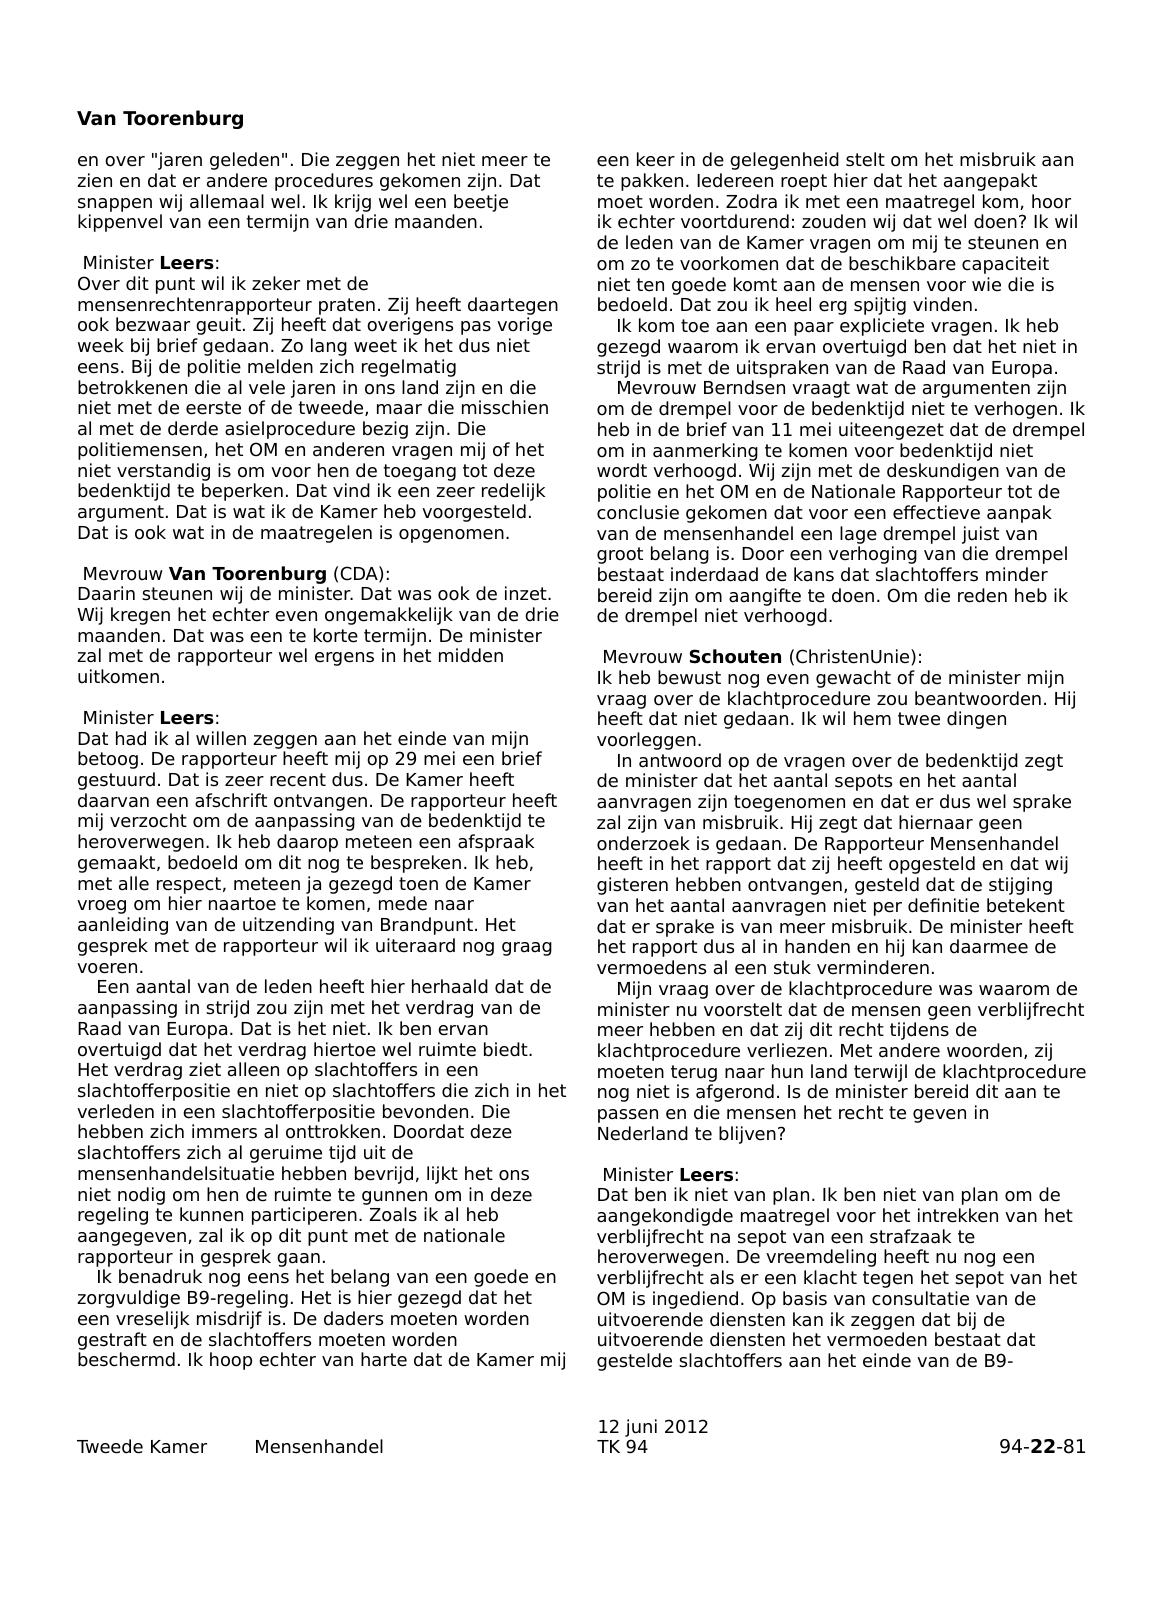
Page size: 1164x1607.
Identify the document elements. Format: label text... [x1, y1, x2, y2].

text Mijn vraag over de klachtprocedure was waarom de minister nu voorstelt dat de mensen geen verblijfrecht meer hebben en dat zij dit recht tijdens de klachtprocedure verliezen. Met andere woorden, zij moeten terug naar hun land terwijl de klachtprocedure nog niet is afgerond. Is de minister bereid dit aan te passen en die mensen het recht te geven in Nederland te blijven? [596, 979, 1087, 1144]
text en over "jaren geleden". Die zeggen het niet meer te zien en dat er andere procedures gekomen zijn. Dat snappen wij allemaal wel. Ik krijg wel een beetje kippenvel van een termijn van drie maanden. [77, 150, 567, 233]
text Minister Leers: [77, 708, 567, 728]
text Over dit punt wil ik zeker met de mensenrechtenrapporteur praten. Zij heeft daartegen ook bezwaar geuit. Zij heeft dat overigens pas vorige week bij brief gedaan. Zo lang weet ik het dus niet eens. Bij de politie melden zich regelmatig betrokkenen die al vele jaren in ons land zijn en die niet met de eerste of de tweede, maar die misschien al met de derde asielprocedure bezig zijn. Die politiemensen, het OM en anderen vragen mij of het niet verstandig is om voor hen de toegang tot deze bedenktijd te beperken. Dat vind ik een zeer redelijk argument. Dat is wat ik de Kamer heb voorgesteld. Dat is ook wat in de maatregelen is opgenomen. [77, 274, 567, 543]
text In antwoord op de vragen over de bedenktijd zegt de minister dat het aantal sepots en het aantal aanvragen zijn toegenomen en dat er dus wel sprake zal zijn van misbruik. Hij zegt dat hiernaar geen onderzoek is gedaan. De Rapporteur Mensenhandel heeft in het rapport dat zij heeft opgesteld en dat wij gisteren hebben ontvangen, gesteld dat de stijging van het aantal aanvragen niet per definitie betekent dat er sprake is van meer misbruik. De minister heeft het rapport dus al in handen en hij kan daarmee de vermoedens al een stuk verminderen. [596, 751, 1087, 979]
text Ik benadruk nog eens het belang van een goede en zorgvuldige B9-regeling. Het is hier gezegd dat het een vreselijk misdrijf is. De daders moeten worden gestraft en de slachtoffers moeten worden beschermd. Ik hoop echter van harte dat de Kamer mij [77, 1267, 567, 1371]
text Mevrouw Schouten (ChristenUnie): [596, 647, 1087, 668]
text een keer in de gelegenheid stelt om het misbruik aan te pakken. Iedereen roept hier dat het aangepakt moet worden. Zodra ik met een maatregel kom, hoor ik echter voortdurend: zouden wij dat wel doen? Ik wil de leden van de Kamer vragen om mij te steunen en om zo te voorkomen dat de beschikbare capaciteit niet ten goede komt aan de mensen voor wie die is bedoeld. Dat zou ik heel erg spijtig vinden. [596, 150, 1087, 316]
text Mevrouw Berndsen vraagt wat de argumenten zijn om de drempel voor de bedenktijd niet te verhogen. Ik heb in de brief van 11 mei uiteengezet dat de drempel om in aanmerking te komen voor bedenktijd niet wordt verhoogd. Wij zijn met de deskundigen van de politie en het OM en de Nationale Rapporteur tot de conclusie gekomen dat voor een effectieve aanpak van de mensenhandel een lage drempel juist van groot belang is. Door een verhoging van die drempel bestaat inderdaad de kans dat slachtoffers minder bereid zijn om aangifte te doen. Om die reden heb ik de drempel niet verhoogd. [596, 378, 1087, 627]
text Daarin steunen wij de minister. Dat was ook de inzet. Wij kregen het echter even ongemakkelijk van de drie maanden. Dat was een te korte termijn. De minister zal met de rapporteur wel ergens in het midden uitkomen. [77, 584, 567, 688]
text Mevrouw Van Toorenburg (CDA): [77, 563, 567, 584]
text Minister Leers: [77, 253, 567, 274]
text Ik kom toe aan een paar expliciete vragen. Ik heb gezegd waarom ik ervan overtuigd ben dat het niet in strijd is met de uitspraken van de Raad van Europa. [596, 316, 1087, 378]
text Dat ben ik niet van plan. Ik ben niet van plan om de aangekondigde maatregel voor het intrekken van het verblijfrecht na sepot van een strafzaak te heroverwegen. De vreemdeling heeft nu nog een verblijfrecht als er een klacht tegen het sepot van het OM is ingediend. Op basis van consultatie van de uitvoerende diensten kan ik zeggen dat bij de uitvoerende diensten het vermoeden bestaat dat gestelde slachtoffers aan het einde van de B9- [596, 1185, 1087, 1372]
text Minister Leers: [596, 1164, 1087, 1185]
text Ik heb bewust nog even gewacht of de minister mijn vraag over de klachtprocedure zou beantwoorden. Hij heeft dat niet gedaan. Ik wil hem twee dingen voorleggen. [596, 668, 1087, 751]
text Dat had ik al willen zeggen aan het einde van mijn betoog. De rapporteur heeft mij op 29 mei een brief gestuurd. Dat is zeer recent dus. De Kamer heeft daarvan een afschrift ontvangen. De rapporteur heeft mij verzocht om de aanpassing van de bedenktijd te heroverwegen. Ik heb daarop meteen een afspraak gemaakt, bedoeld om dit nog te bespreken. Ik heb, met alle respect, meteen ja gezegd toen de Kamer vroeg om hier naartoe te komen, mede naar aanleiding van de uitzending van Brandpunt. Het gesprek met de rapporteur wil ik uiteraard nog graag voeren. [77, 728, 567, 977]
text Een aantal van de leden heeft hier herhaald dat de aanpassing in strijd zou zijn met het verdrag van de Raad van Europa. Dat is het niet. Ik ben ervan overtuigd dat het verdrag hiertoe wel ruimte biedt. Het verdrag ziet alleen op slachtoffers in een slachtofferpositie en niet op slachtoffers die zich in het verleden in een slachtofferpositie bevonden. Die hebben zich immers al onttrokken. Doordat deze slachtoffers zich al geruime tijd uit de mensenhandelsituatie hebben bevrijd, lijkt het ons niet nodig om hen de ruimte te gunnen om in deze regeling te kunnen participeren. Zoals ik al heb aangegeven, zal ik op dit punt met de nationale rapporteur in gesprek gaan. [77, 977, 567, 1267]
